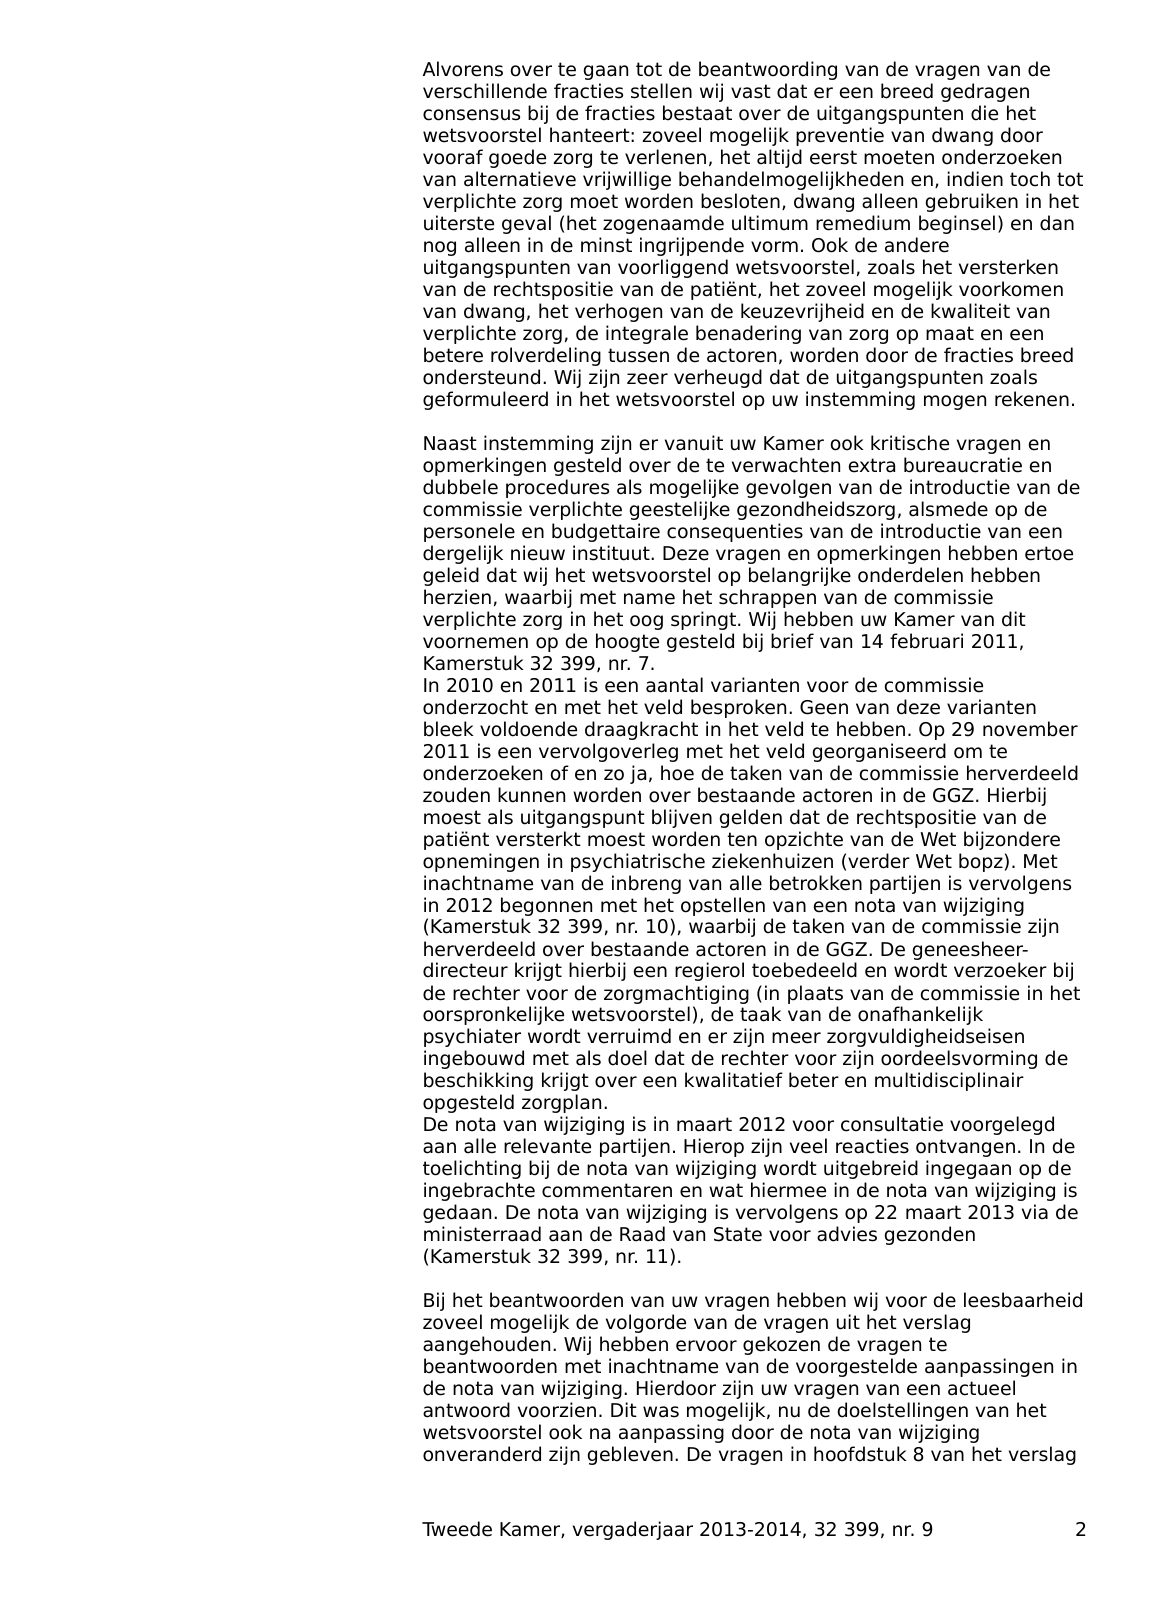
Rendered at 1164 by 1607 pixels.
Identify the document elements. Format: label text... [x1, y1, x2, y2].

text Naast instemming zijn er vanuit uw Kamer ook kritische vragen en opmerkingen gesteld over de te verwachten extra bureaucratie en dubbele procedures als mogelijke gevolgen van de introductie van de commissie verplichte geestelijke gezondheidszorg, alsmede op de personele en budgettaire consequenties van de introductie van een dergelijk nieuw instituut. Deze vragen en opmerkingen hebben ertoe geleid dat wij het wetsvoorstel op belangrijke onderdelen hebben herzien, waarbij met name het schrappen van de commissie verplichte zorg in het oog springt. Wij hebben uw Kamer van dit voornemen op de hoogte gesteld bij brief van 14 februari 2011, Kamerstuk 32 399, nr. 7. [422, 433, 1087, 675]
text Bij het beantwoorden van uw vragen hebben wij voor de leesbaarheid zoveel mogelijk de volgorde van de vragen uit het verslag aangehouden. Wij hebben ervoor gekozen de vragen te beantwoorden met inachtname van de voorgestelde aanpassingen in de nota van wijziging. Hierdoor zijn uw vragen van een actueel antwoord voorzien. Dit was mogelijk, nu de doelstellingen van het wetsvoorstel ook na aanpassing door de nota van wijziging onveranderd zijn gebleven. De vragen in hoofdstuk 8 van het verslag [422, 1290, 1087, 1466]
text In 2010 en 2011 is een aantal varianten voor de commissie onderzocht en met het veld besproken. Geen van deze varianten bleek voldoende draagkracht in het veld te hebben. Op 29 november 2011 is een vervolgoverleg met het veld georganiseerd om te onderzoeken of en zo ja, hoe de taken van de commissie herverdeeld zouden kunnen worden over bestaande actoren in de GGZ. Hierbij moest als uitgangspunt blijven gelden dat de rechtspositie van de patiënt versterkt moest worden ten opzichte van de Wet bijzondere opnemingen in psychiatrische ziekenhuizen (verder Wet bopz). Met inachtname van de inbreng van alle betrokken partijen is vervolgens in 2012 begonnen met het opstellen van een nota van wijziging (Kamerstuk 32 399, nr. 10), waarbij de taken van de commissie zijn herverdeeld over bestaande actoren in de GGZ. De geneesheer-directeur krijgt hierbij een regierol toebedeeld en wordt verzoeker bij de rechter voor de zorgmachtiging (in plaats van de commissie in het oorspronkelijke wetsvoorstel), de taak van de onafhankelijk psychiater wordt verruimd en er zijn meer zorgvuldigheidseisen ingebouwd met als doel dat de rechter voor zijn oordeelsvorming de beschikking krijgt over een kwalitatief beter en multidisciplinair opgesteld zorgplan. [422, 675, 1087, 1114]
text De nota van wijziging is in maart 2012 voor consultatie voorgelegd aan alle relevante partijen. Hierop zijn veel reacties ontvangen. In de toelichting bij de nota van wijziging wordt uitgebreid ingegaan op de ingebrachte commentaren en wat hiermee in de nota van wijziging is gedaan. De nota van wijziging is vervolgens op 22 maart 2013 via de ministerraad aan de Raad van State voor advies gezonden (Kamerstuk 32 399, nr. 11). [422, 1114, 1087, 1268]
text Alvorens over te gaan tot de beantwoording van de vragen van de verschillende fracties stellen wij vast dat er een breed gedragen consensus bij de fracties bestaat over de uitgangspunten die het wetsvoorstel hanteert: zoveel mogelijk preventie van dwang door vooraf goede zorg te verlenen, het altijd eerst moeten onderzoeken van alternatieve vrijwillige behandelmogelijkheden en, indien toch tot verplichte zorg moet worden besloten, dwang alleen gebruiken in het uiterste geval (het zogenaamde ultimum remedium beginsel) en dan nog alleen in de minst ingrijpende vorm. Ook de andere uitgangspunten van voorliggend wetsvoorstel, zoals het versterken van de rechtspositie van de patiënt, het zoveel mogelijk voorkomen van dwang, het verhogen van de keuzevrijheid en de kwaliteit van verplichte zorg, de integrale benadering van zorg op maat en een betere rolverdeling tussen de actoren, worden door de fracties breed ondersteund. Wij zijn zeer verheugd dat de uitgangspunten zoals geformuleerd in het wetsvoorstel op uw instemming mogen rekenen. [422, 59, 1087, 411]
